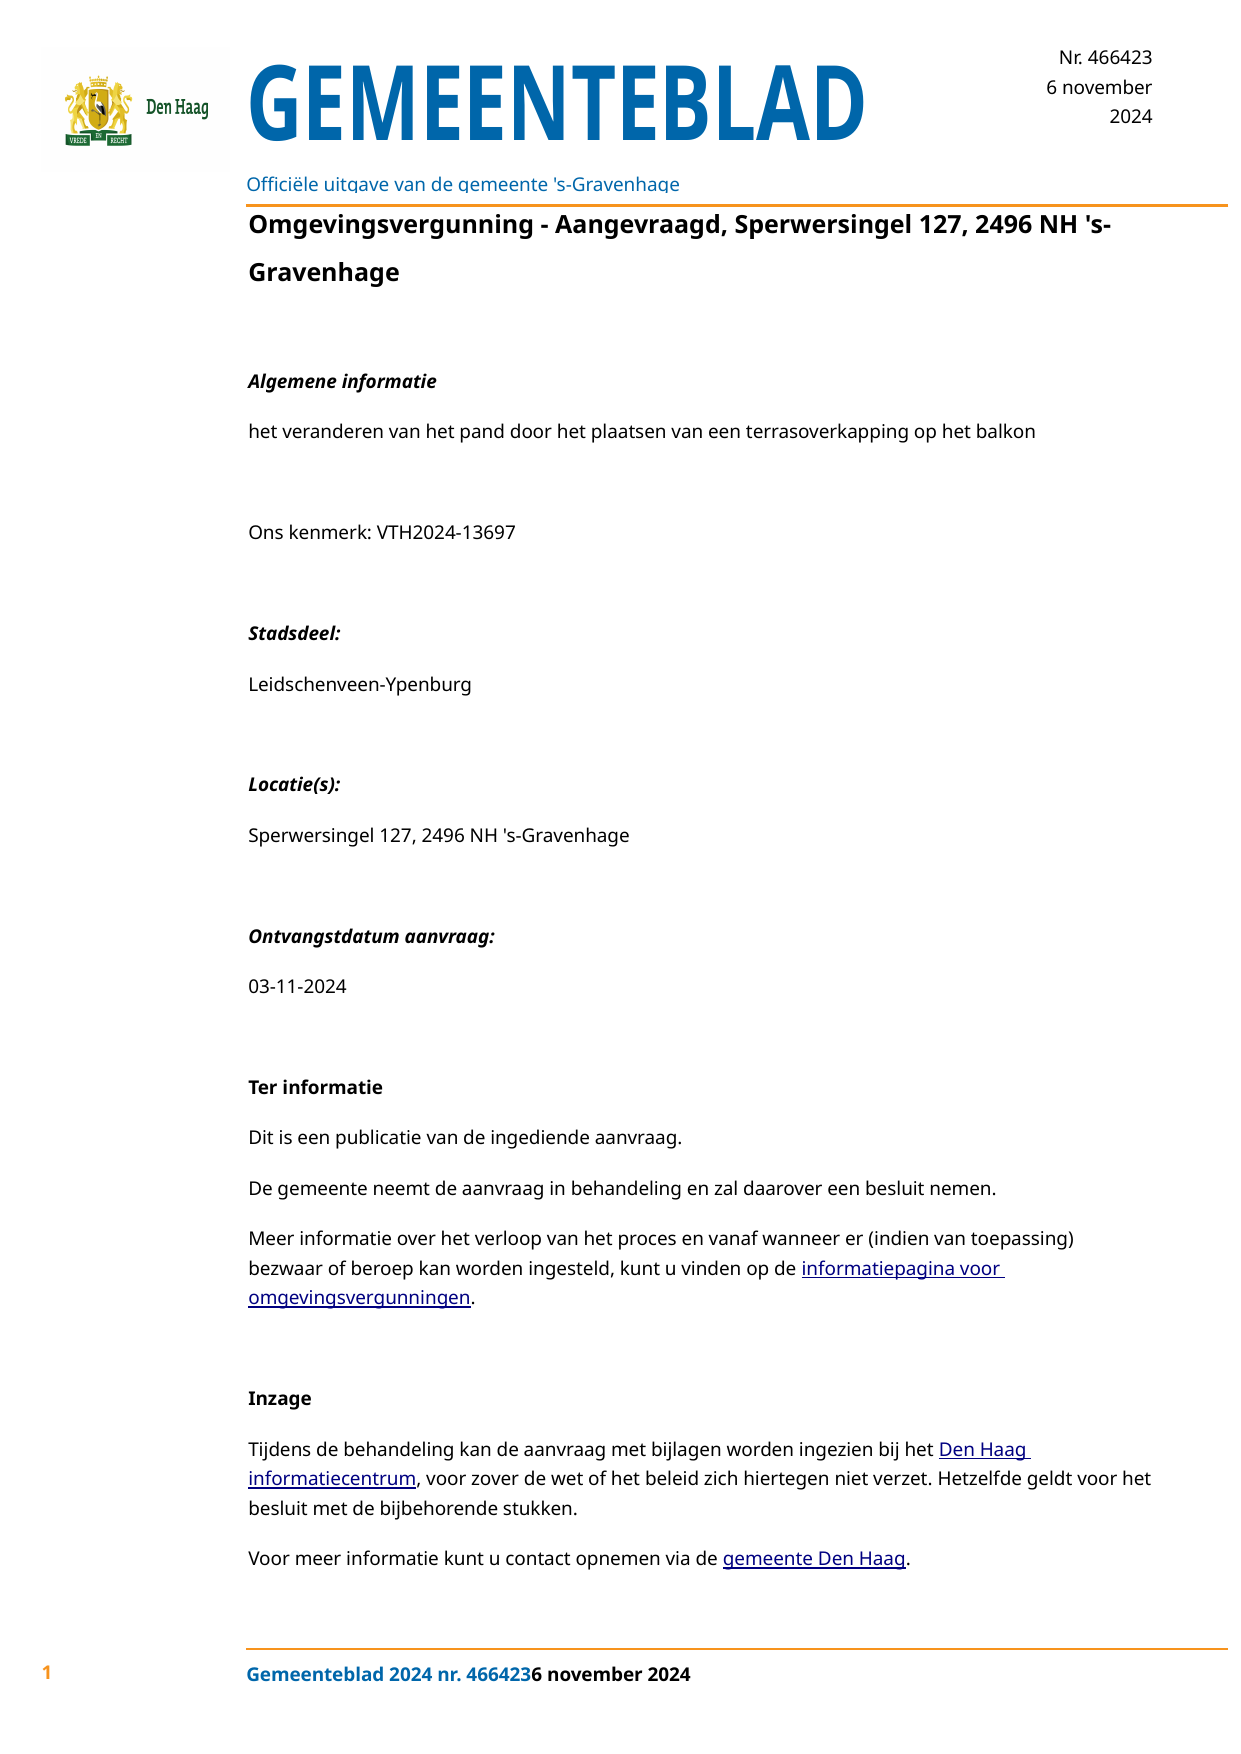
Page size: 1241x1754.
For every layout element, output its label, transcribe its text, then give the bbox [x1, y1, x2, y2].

text het veranderen van het pand door het plaatsen van een terrasoverkapping op het balkon [248, 419, 1152, 444]
text Ons kenmerk: VTH2024-13697 [248, 519, 1152, 545]
picture [41, 47, 231, 172]
text Sperwersingel 127, 2496 NH 's-Gravenhage [248, 822, 1152, 848]
text De gemeente neemt de aanvraag in behandeling en zal daarover een besluit nemen. [248, 1175, 1152, 1201]
text Leidschenveen-Ypenburg [248, 671, 1152, 697]
text Tijdens de behandeling kan de aanvraag met bijlagen worden ingezien bij het Den Haag informatiecentrum, voor zover de wet of het beleid zich hiertegen niet verzet. Hetzelfde geldt voor het besluit met de bijbehorende stukken. [248, 1436, 1152, 1521]
text Voor meer informatie kunt u contact opnemen via de gemeente Den Haag. [248, 1545, 1152, 1571]
text Algemene informatie [248, 368, 1152, 394]
text Omgevingsvergunning - Aangevraagd, Sperwersingel 127, 2496 NH 's-Gravenhage [248, 207, 1152, 288]
text Ontvangstdatum aanvraag: [248, 923, 1152, 949]
text Ter informatie [248, 1074, 1152, 1100]
text Dit is een publicatie van de ingediende aanvraag. [248, 1124, 1152, 1150]
text Locatie(s): [248, 772, 1152, 797]
text Stadsdeel: [248, 620, 1152, 646]
text Inzage [248, 1385, 1152, 1411]
text Meer informatie over het verloop van het proces en vanaf wanneer er (indien van toepassing) bezwaar of beroep kan worden ingesteld, kunt u vinden op de informatiepagina voor omgevingsvergunningen. [248, 1225, 1152, 1310]
text 03-11-2024 [248, 973, 1152, 999]
